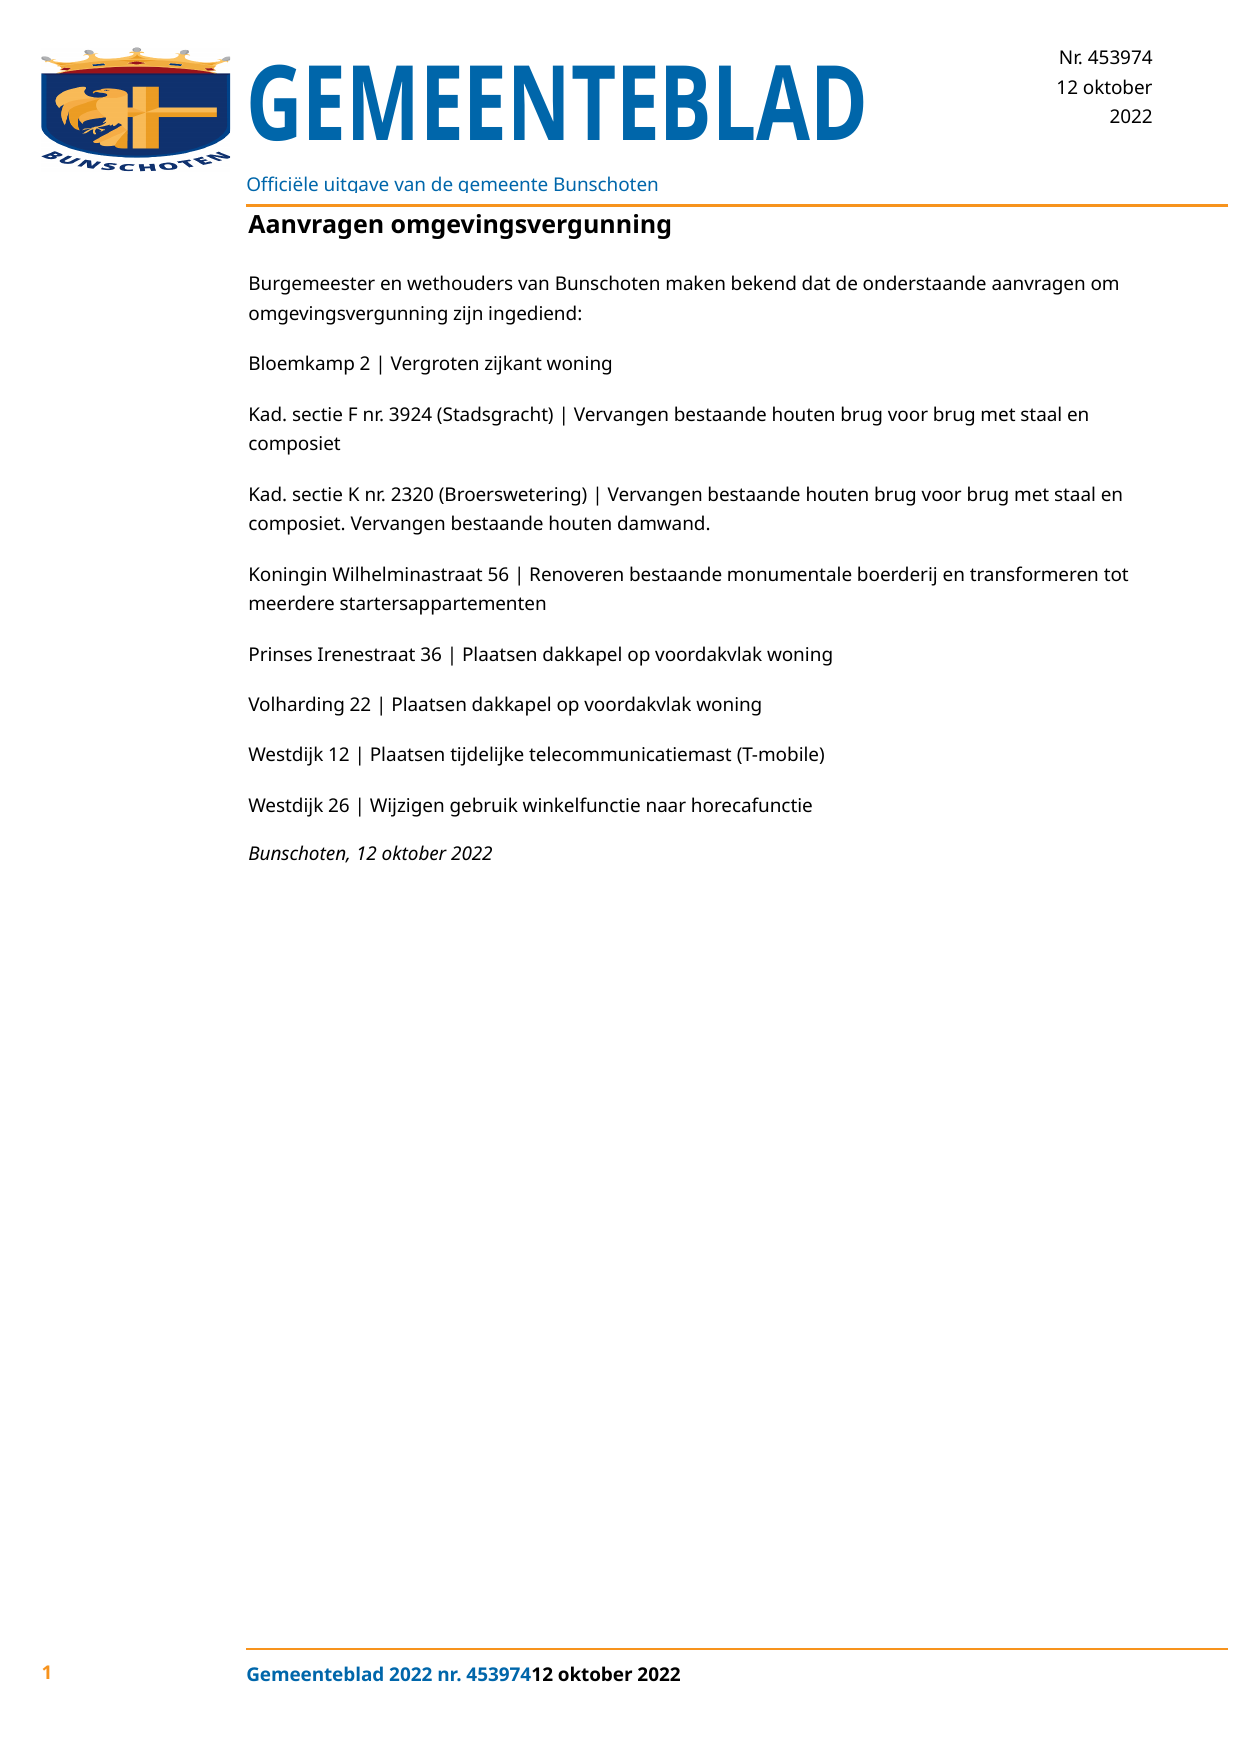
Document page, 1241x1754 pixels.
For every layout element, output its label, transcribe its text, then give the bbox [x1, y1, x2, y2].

text Burgemeester en wethouders van Bunschoten maken bekend dat de onderstaande aanvragen om omgevingsvergunning zijn ingediend: [248, 270, 1152, 326]
text Prinses Irenestraat 36 | Plaatsen dakkapel op voordakvlak woning [248, 641, 1152, 666]
text Westdijk 12 | Plaatsen tijdelijke telecommunicatiemast (T-mobile) [248, 742, 1152, 767]
text Kad. sectie F nr. 3924 (Stadsgracht) | Vervangen bestaande houten brug voor brug met staal en composiet [248, 401, 1152, 456]
text Bloemkamp 2 | Vergroten zijkant woning [248, 350, 1152, 376]
text Aanvragen omgevingsvergunning [248, 207, 1152, 241]
text Volharding 22 | Plaatsen dakkapel op voordakvlak woning [248, 691, 1152, 717]
text Bunschoten, 12 oktober 2022 [248, 840, 1152, 866]
text Koningin Wilhelminastraat 56 | Renoveren bestaande monumentale boerderij en transformeren tot meerdere startersappartementen [248, 561, 1152, 616]
picture [41, 47, 231, 172]
text Westdijk 26 | Wijzigen gebruik winkelfunctie naar horecafunctie [248, 792, 1152, 818]
text Kad. sectie K nr. 2320 (Broerswetering) | Vervangen bestaande houten brug voor brug met staal en composiet. Vervangen bestaande houten damwand. [248, 481, 1152, 536]
